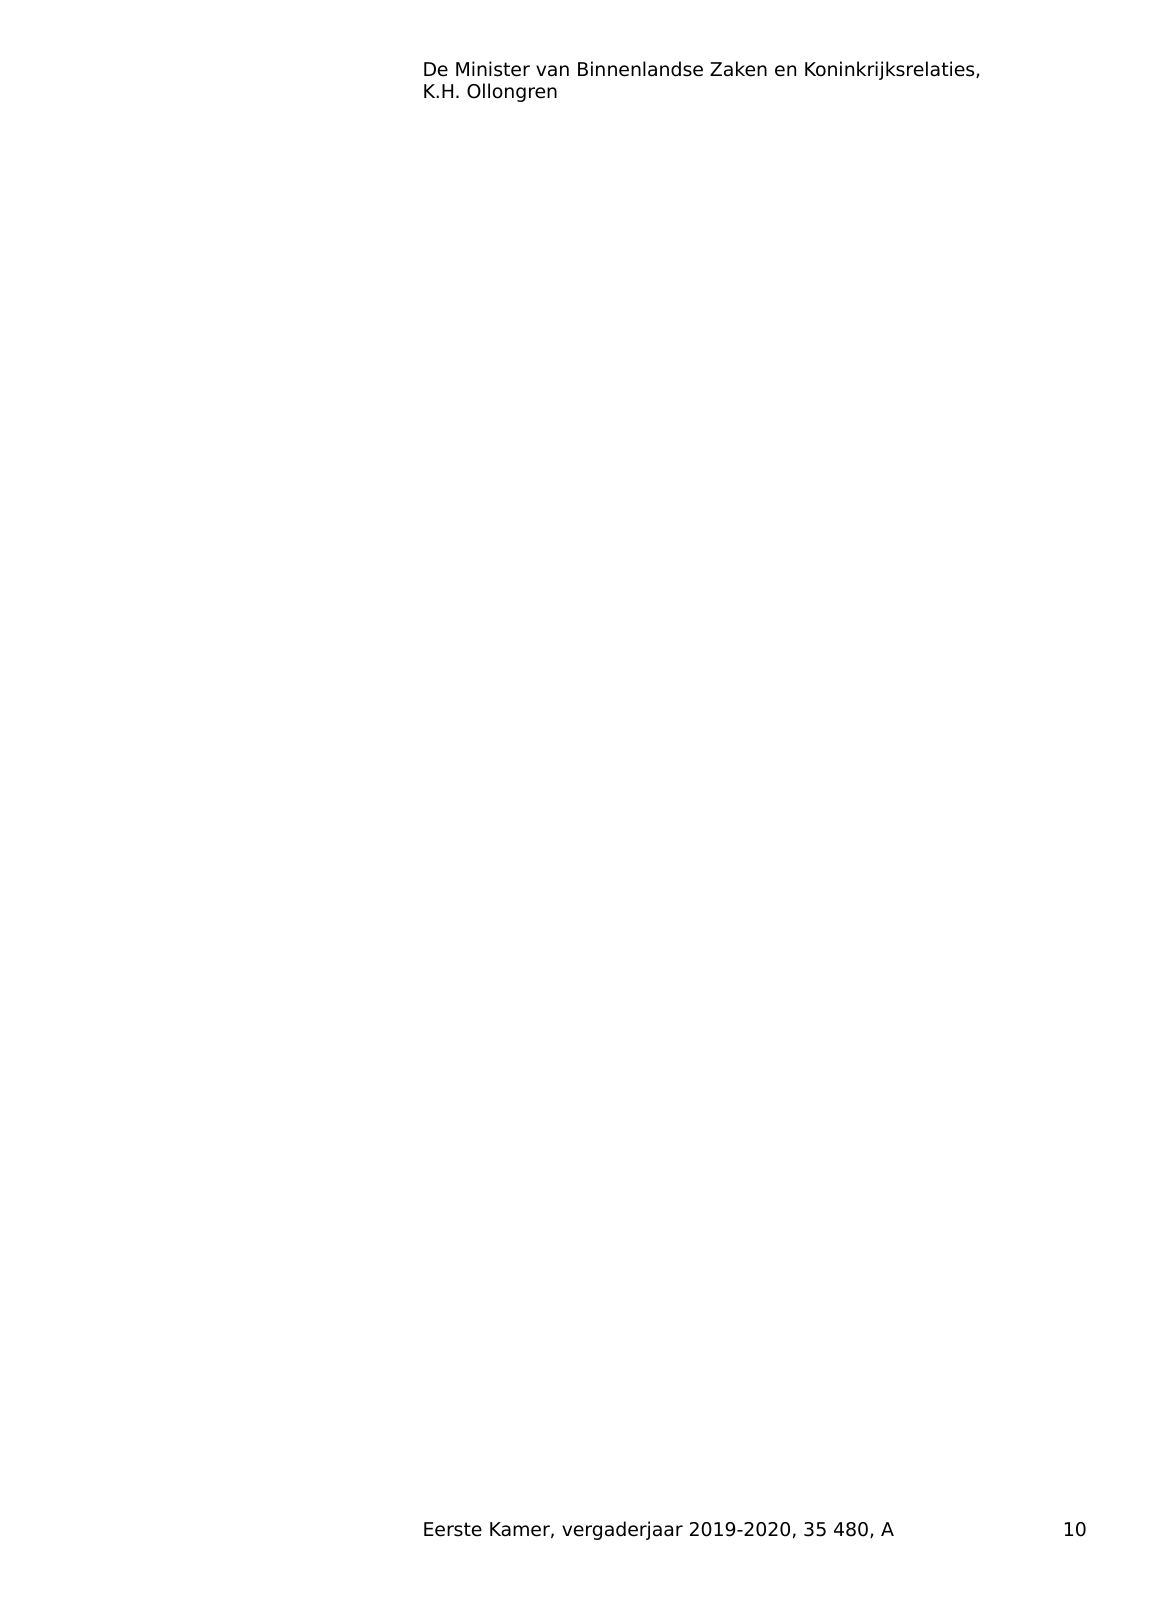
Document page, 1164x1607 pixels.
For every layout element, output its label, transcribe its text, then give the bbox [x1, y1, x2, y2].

text De Minister van Binnenlandse Zaken en Koninkrijksrelaties, K.H. Ollongren [422, 59, 1087, 103]
